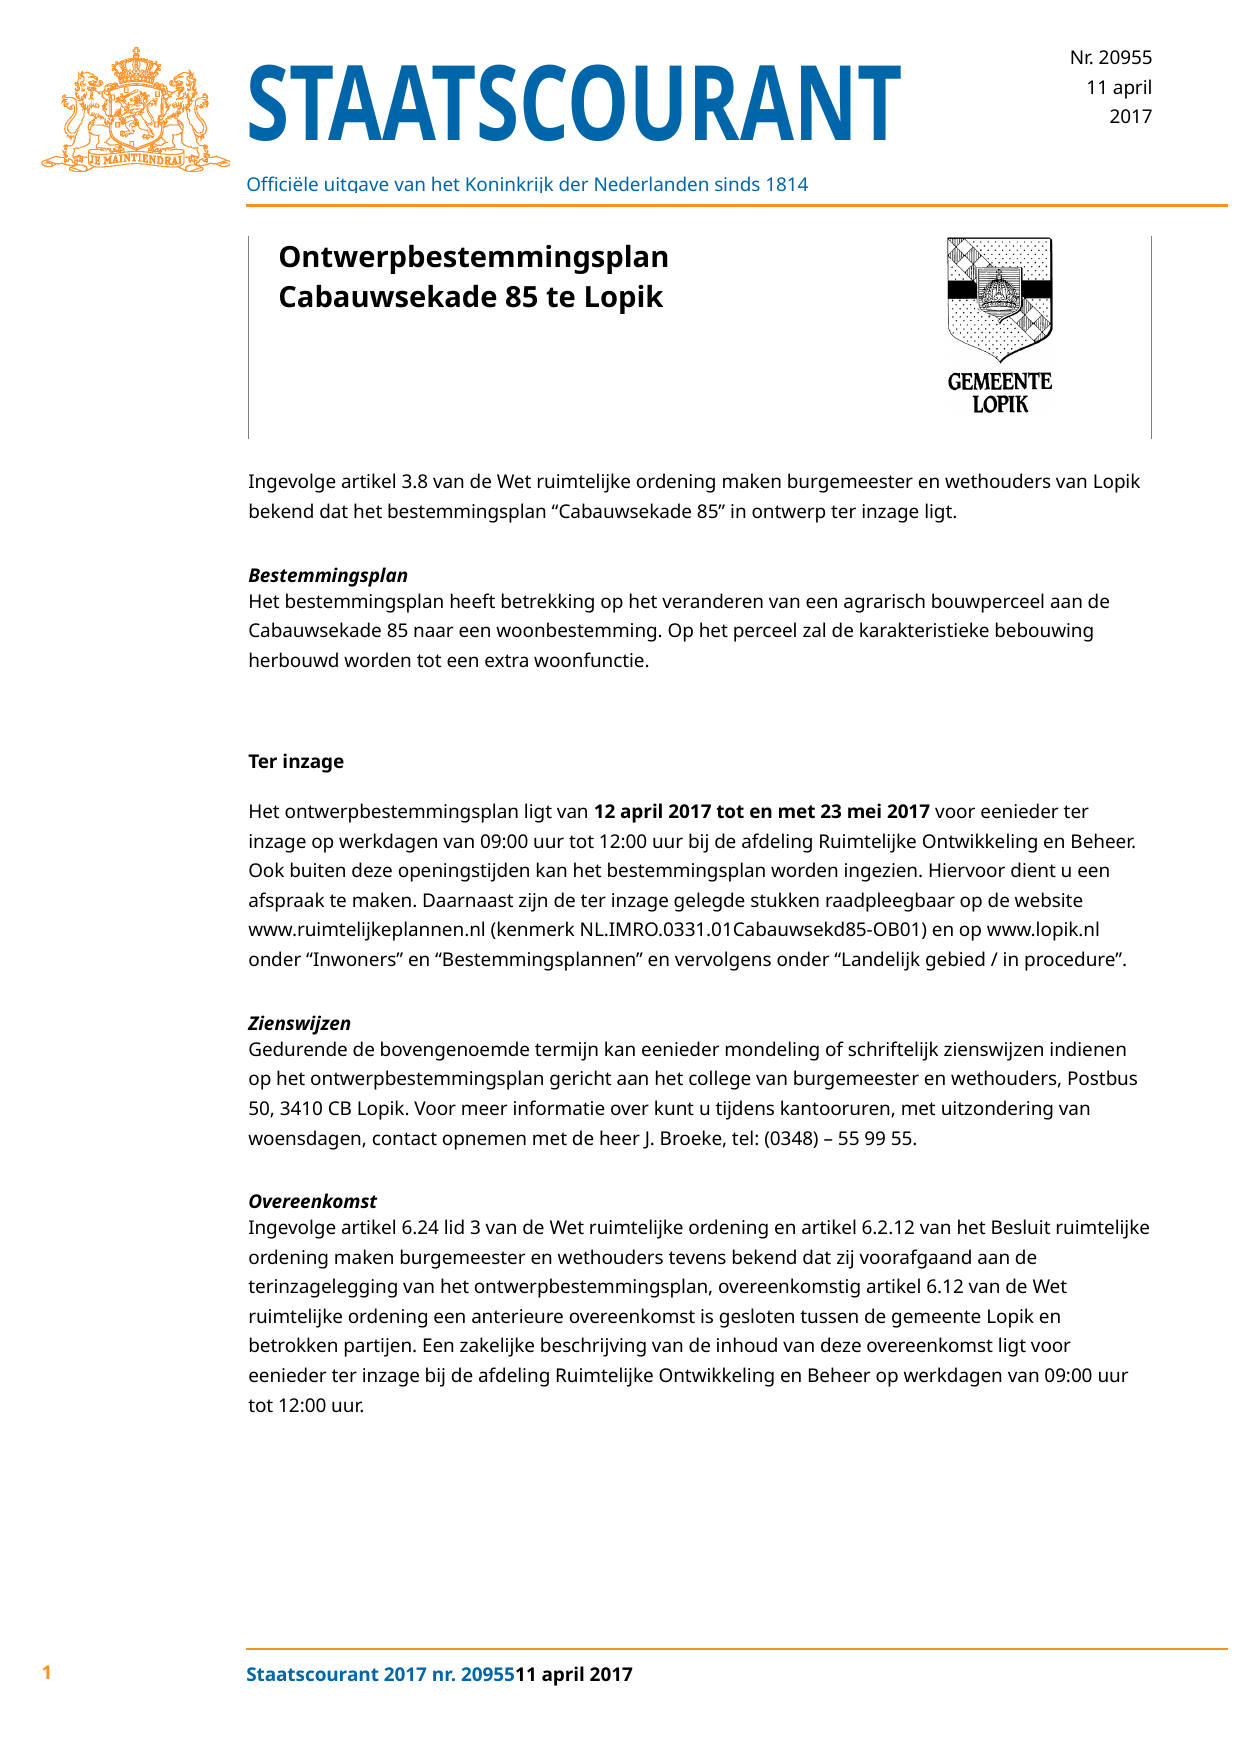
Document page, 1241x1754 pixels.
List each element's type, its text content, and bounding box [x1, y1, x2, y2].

text Ingevolge artikel 6.24 lid 3 van de Wet ruimtelijke ordening en artikel 6.2.12 van het Besluit ruimtelijke ordening maken burgemeester en wethouders tevens bekend dat zij voorafgaand aan de terinzagelegging van het ontwerpbestemmingsplan, overeenkomstig artikel 6.12 van de Wet ruimtelijke ordening een anterieure overeenkomst is gesloten tussen de gemeente Lopik en betrokken partijen. Een zakelijke beschrijving van de inhoud van deze overeenkomst ligt voor eenieder ter inzage bij de afdeling Ruimtelijke Ontwikkeling en Beheer op werkdagen van 09:00 uur tot 12:00 uur. [248, 1214, 1152, 1418]
text Gedurende de bovengenoemde termijn kan eenieder mondeling of schriftelijk zienswijzen indienen op het ontwerpbestemmingsplan gericht aan het college van burgemeester en wethouders, Postbus 50, 3410 CB Lopik. Voor meer informatie over kunt u tijdens kantooruren, met uitzondering van woensdagen, contact opnemen met de heer J. Broeke, tel: (0348) – 55 99 55. [248, 1036, 1152, 1150]
text Het ontwerpbestemmingsplan ligt van 12 april 2017 tot en met 23 mei 2017 voor eenieder ter inzage op werkdagen van 09:00 uur tot 12:00 uur bij de afdeling Ruimtelijke Ontwikkeling en Beheer. Ook buiten deze openingstijden kan het bestemmingsplan worden ingezien. Hiervoor dient u een afspraak te maken. Daarnaast zijn de ter inzage gelegde stukken raadpleegbaar op de website www.ruimtelijkeplannen.nl (kenmerk NL.IMRO.0331.01Cabauwsekd85-OB01) en op www.lopik.nl onder “Inwoners” en “Bestemmingsplannen” en vervolgens onder “Landelijk gebied / in procedure”. [248, 798, 1152, 972]
text Het bestemmingsplan heeft betrekking op het veranderen van een agrarisch bouwperceel aan de Cabauwsekade 85 naar een woonbestemming. Op het perceel zal de karakteristieke bebouwing herbouwd worden tot een extra woonfunctie. [248, 588, 1152, 673]
text Overeenkomst [248, 1189, 1152, 1214]
table_header [1055, 236, 1151, 413]
picture [41, 47, 231, 172]
text Ter inzage [248, 748, 1152, 774]
picture [946, 236, 1055, 414]
text Zienswijzen [248, 1010, 1152, 1036]
text Bestemmingsplan [248, 562, 1152, 588]
table_header [850, 236, 946, 413]
table_header [850, 414, 1151, 439]
table_header Ontwerpbestemmingsplan Cabauwsekade 85 te Lopik [249, 236, 850, 439]
text Ingevolge artikel 3.8 van de Wet ruimtelijke ordening maken burgemeester en wethouders van Lopik bekend dat het bestemmingsplan “Cabauwsekade 85” in ontwerp ter inzage ligt. [248, 469, 1152, 524]
